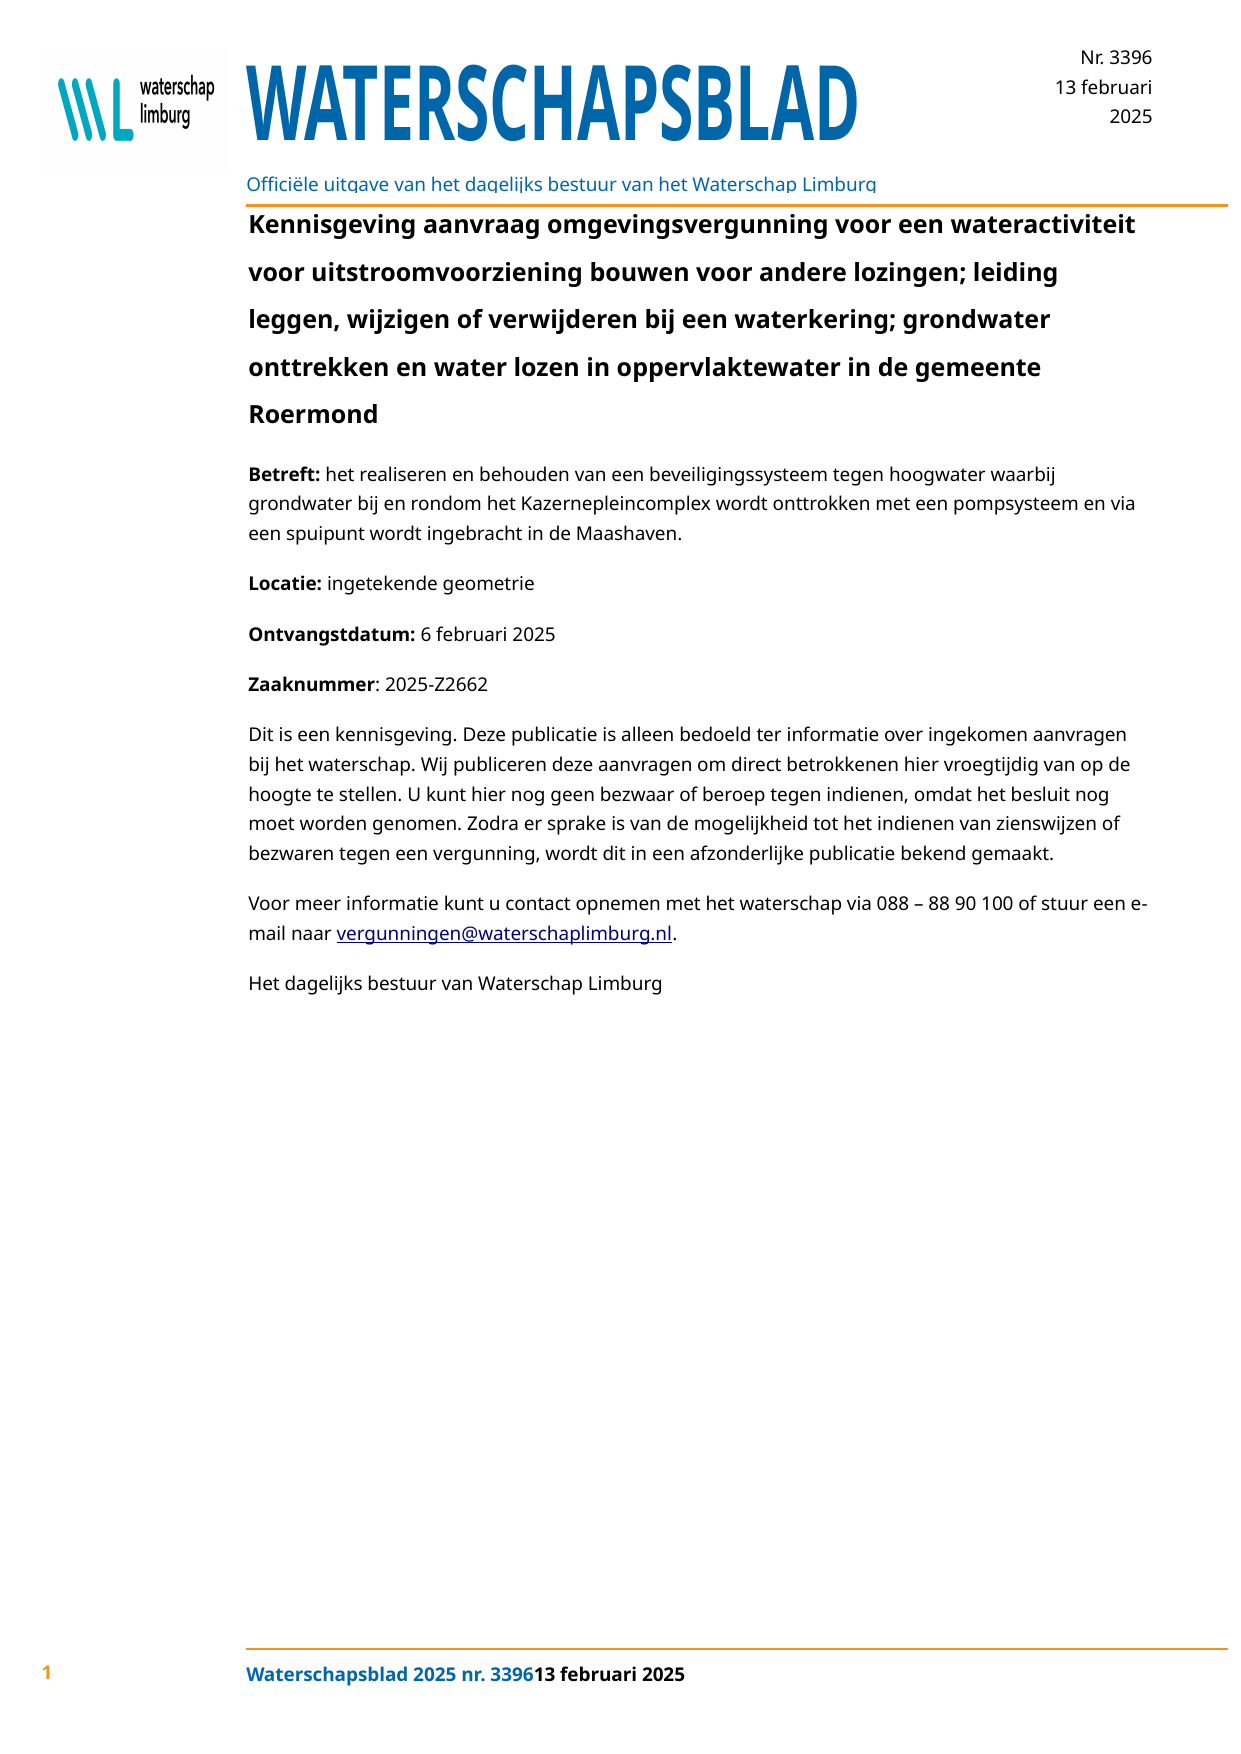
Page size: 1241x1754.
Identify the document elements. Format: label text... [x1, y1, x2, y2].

text Kennisgeving aanvraag omgevingsvergunning voor een wateractiviteit voor uitstroomvoorziening bouwen voor andere lozingen; leiding leggen, wijzigen of verwijderen bij een waterkering; grondwater onttrekken en water lozen in oppervlaktewater in de gemeente Roermond [248, 207, 1152, 431]
text Ontvangstdatum: 6 februari 2025 [248, 621, 1152, 646]
text Het dagelijks bestuur van Waterschap Limburg [248, 970, 1152, 996]
text Voor meer informatie kunt u contact opnemen met het waterschap via 088 – 88 90 100 of stuur een e-mail naar vergunningen@waterschaplimburg.nl. [248, 890, 1152, 946]
text Zaaknummer: 2025-Z2662 [248, 671, 1152, 697]
text Locatie: ingetekende geometrie [248, 570, 1152, 596]
text Betreft: het realiseren en behouden van een beveiligingssysteem tegen hoogwater waarbij grondwater bij en rondom het Kazernepleincomplex wordt onttrokken met een pompsysteem en via een spuipunt wordt ingebracht in de Maashaven. [248, 461, 1152, 546]
text Dit is een kennisgeving. Deze publicatie is alleen bedoeld ter informatie over ingekomen aanvragen bij het waterschap. Wij publiceren deze aanvragen om direct betrokkenen hier vroegtijdig van op de hoogte te stellen. U kunt hier nog geen bezwaar of beroep tegen indienen, omdat het besluit nog moet worden genomen. Zodra er sprake is van de mogelijkheid tot het indienen van zienswijzen of bezwaren tegen een vergunning, wordt dit in een afzonderlijke publicatie bekend gemaakt. [248, 722, 1152, 866]
picture [41, 47, 231, 172]
